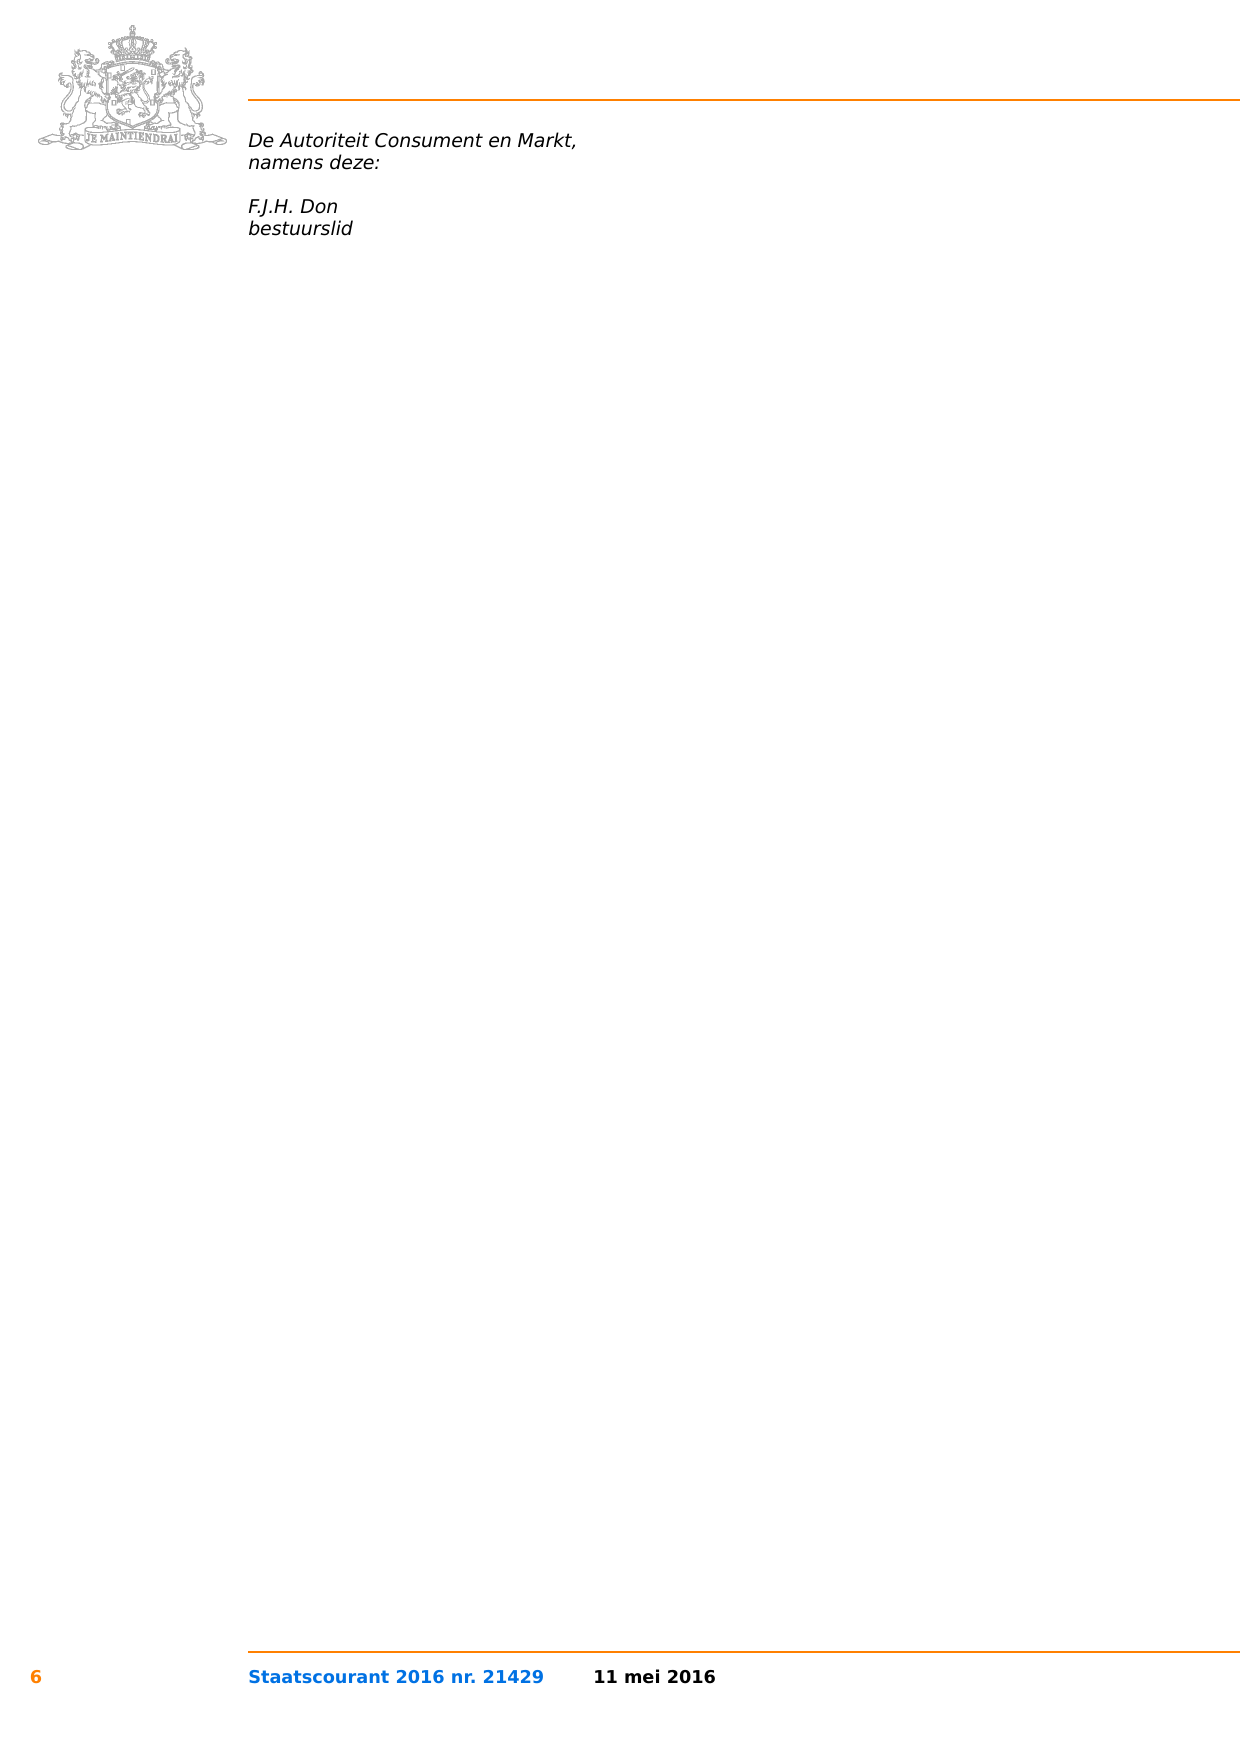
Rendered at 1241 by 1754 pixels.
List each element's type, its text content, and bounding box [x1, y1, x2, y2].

picture [38, 25, 227, 150]
text De Autoriteit Consument en Markt, namens deze: F.J.H. Don bestuurslid [248, 130, 1163, 240]
